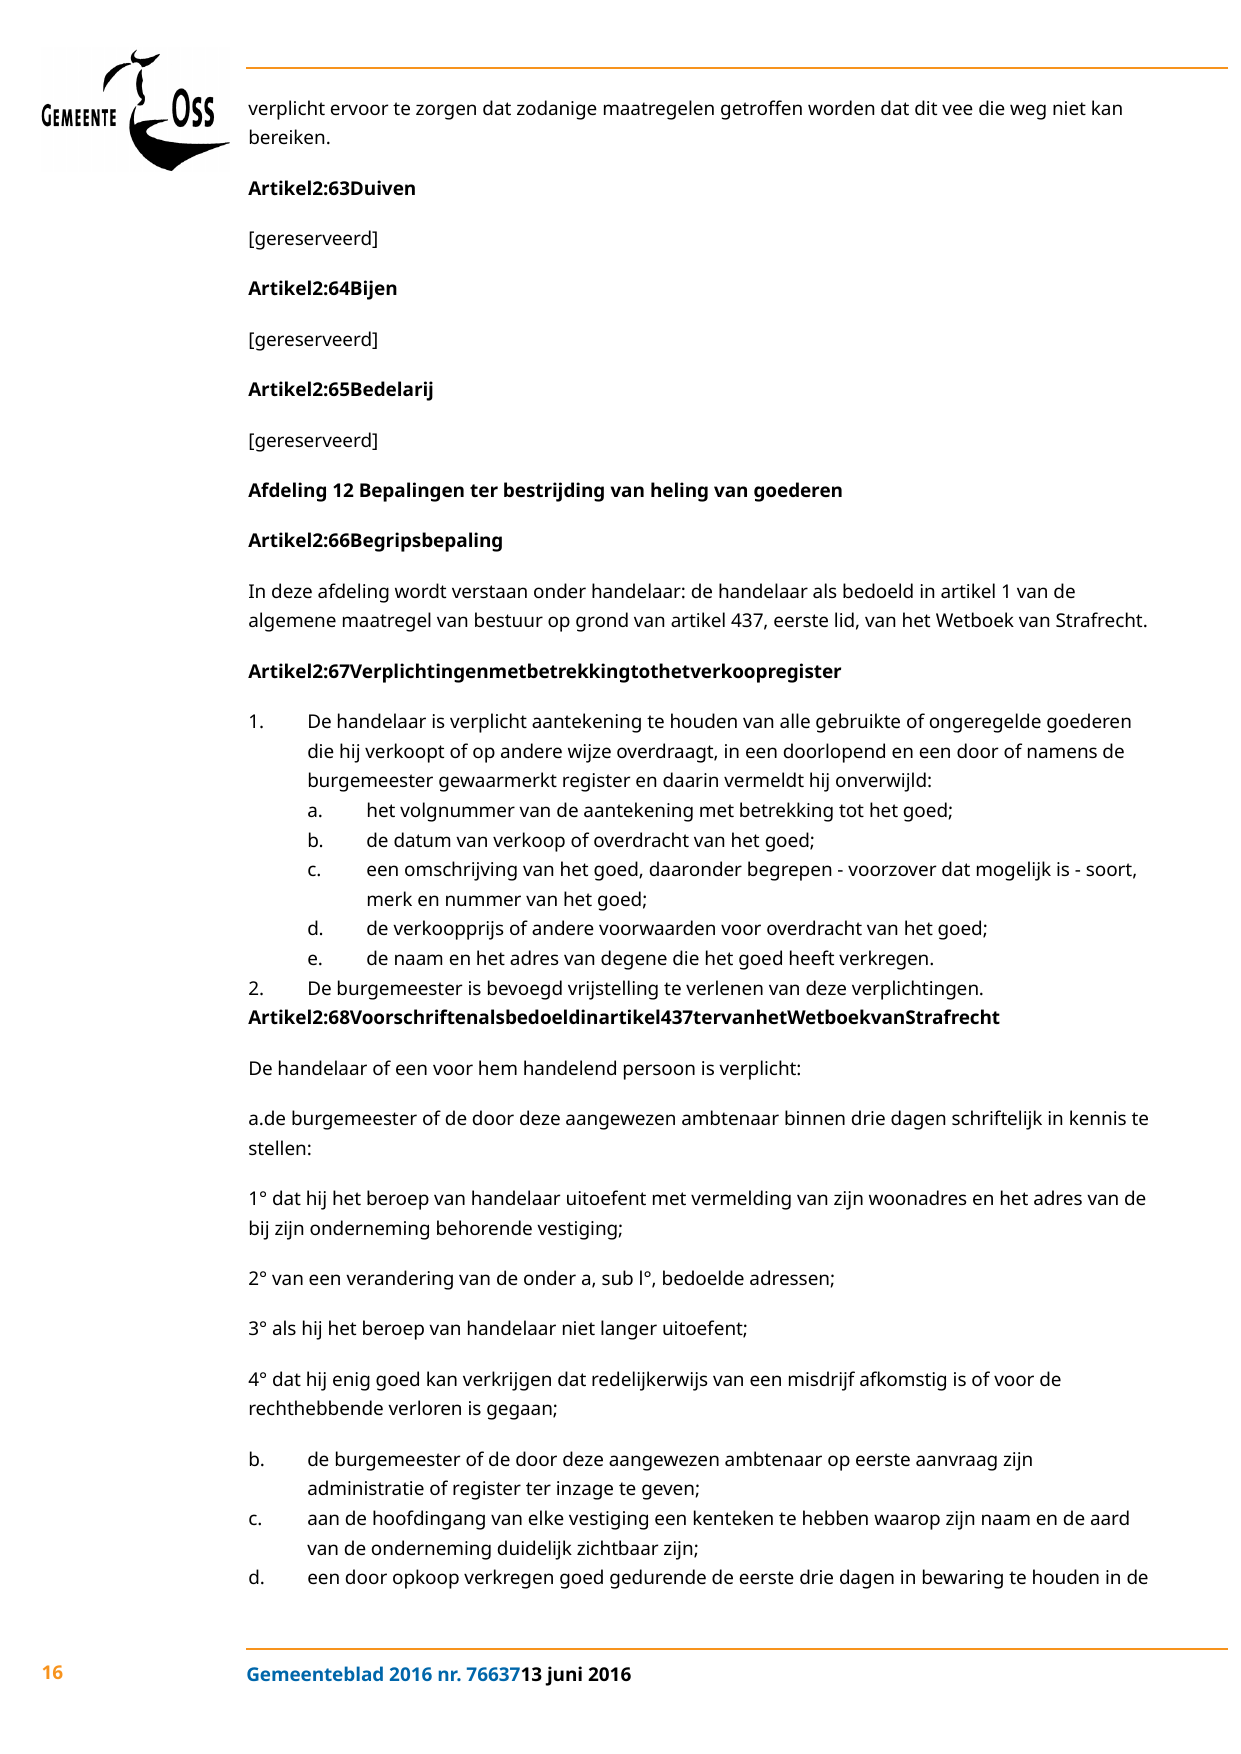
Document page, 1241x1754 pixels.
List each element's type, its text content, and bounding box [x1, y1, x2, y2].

text [gereserveerd] [248, 326, 1152, 352]
list De burgemeester is bevoegd vrijstelling te verlenen van deze verplichtingen. [248, 975, 1152, 1001]
list het volgnummer van de aantekening met betrekking tot het goed; [307, 797, 1152, 823]
list aan de hoofdingang van elke vestiging een kenteken te hebben waarop zijn naam en de aard van de onderneming duidelijk zichtbaar zijn; [248, 1505, 1152, 1561]
text Artikel2:68Voorschriftenalsbedoeldinartikel437tervanhetWetboekvanStrafrecht [248, 1004, 1152, 1030]
text [gereserveerd] [248, 427, 1152, 453]
text 2° van een verandering van de onder a, sub l°, bedoelde adressen; [248, 1265, 1152, 1291]
list de naam en het adres van degene die het goed heeft verkregen. [307, 945, 1152, 971]
text De handelaar of een voor hem handelend persoon is verplicht: [248, 1055, 1152, 1081]
text Artikel2:67Verplichtingenmetbetrekkingtothetverkoopregister [248, 658, 1152, 684]
text 3° als hij het beroep van handelaar niet langer uitoefent; [248, 1316, 1152, 1341]
text 1° dat hij het beroep van handelaar uitoefent met vermelding van zijn woonadres en het adres van de bij zijn onderneming behorende vestiging; [248, 1185, 1152, 1241]
text In deze afdeling wordt verstaan onder handelaar: de handelaar als bedoeld in artikel 1 van de algemene maatregel van bestuur op grond van artikel 437, eerste lid, van het Wetboek van Strafrecht. [248, 578, 1152, 633]
text Artikel2:66Begripsbepaling [248, 528, 1152, 553]
text Artikel2:64Bijen [248, 276, 1152, 301]
list de verkoopprijs of andere voorwaarden voor overdracht van het goed; [307, 916, 1152, 941]
text verplicht ervoor te zorgen dat zodanige maatregelen getroffen worden dat dit vee die weg niet kan bereiken. [248, 95, 1152, 150]
list een door opkoop verkregen goed gedurende de eerste drie dagen in bewaring te houden in de [248, 1564, 1152, 1590]
text Afdeling 12 Bepalingen ter bestrijding van heling van goederen [248, 477, 1152, 503]
list de datum van verkoop of overdracht van het goed; [307, 827, 1152, 853]
list een omschrijving van het goed, daaronder begrepen - voorzover dat mogelijk is - soort, merk en nummer van het goed; [307, 856, 1152, 912]
list de burgemeester of de door deze aangewezen ambtenaar op eerste aanvraag zijn administratie of register ter inzage te geven; [248, 1446, 1152, 1501]
text [gereserveerd] [248, 225, 1152, 251]
list De handelaar is verplicht aantekening te houden van alle gebruikte of ongeregelde goederen die hij verkoopt of op andere wijze overdraagt, in een doorlopend en een door of namens de burgemeester gewaarmerkt register en daarin vermeldt hij onverwijld: [248, 708, 1152, 793]
text Artikel2:63Duiven [248, 175, 1152, 201]
text a.de burgemeester of de door deze aangewezen ambtenaar binnen drie dagen schriftelijk in kennis te stellen: [248, 1105, 1152, 1161]
text Artikel2:65Bedelarij [248, 376, 1152, 402]
text 4° dat hij enig goed kan verkrijgen dat redelijkerwijs van een misdrijf afkomstig is of voor de rechthebbende verloren is gegaan; [248, 1366, 1152, 1421]
picture [41, 47, 231, 172]
